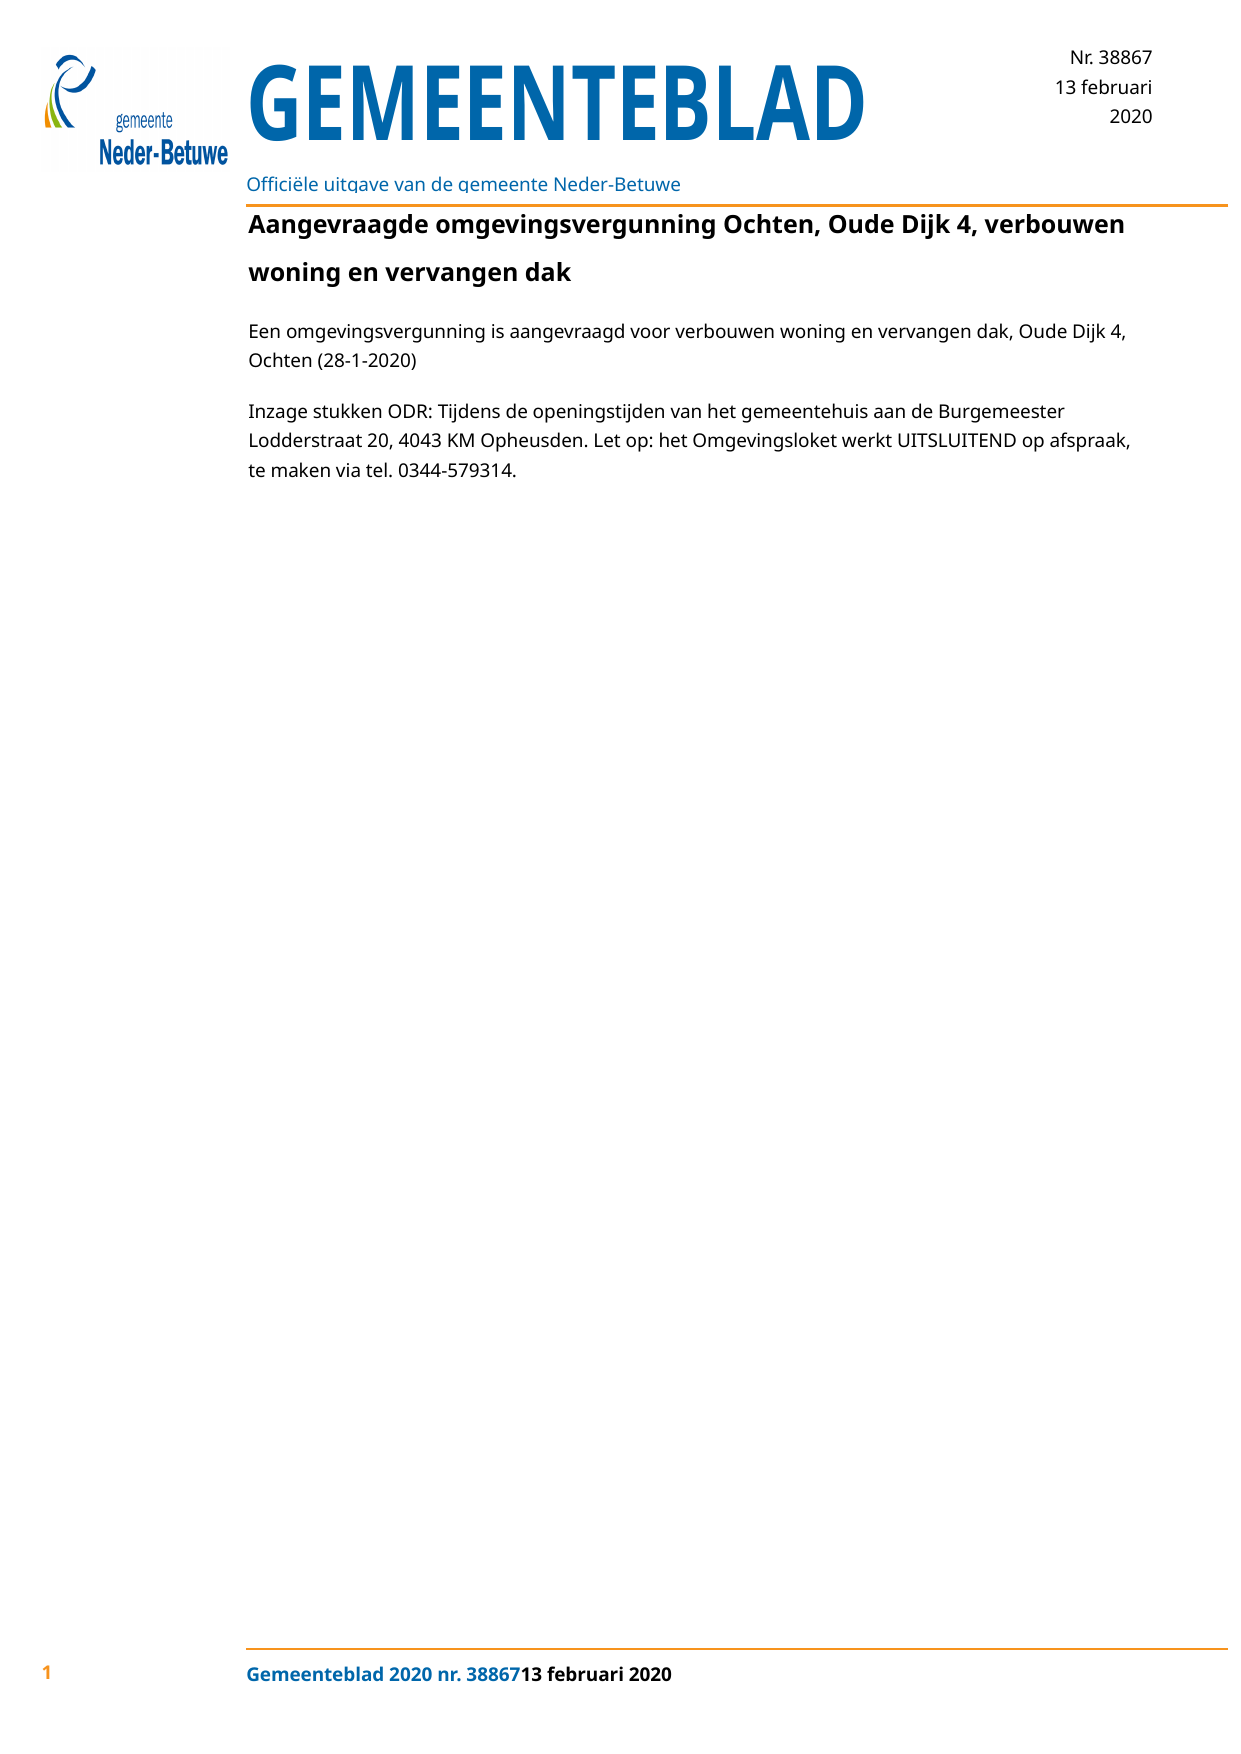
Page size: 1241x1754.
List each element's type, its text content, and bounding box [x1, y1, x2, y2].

text Een omgevingsvergunning is aangevraagd voor verbouwen woning en vervangen dak, Oude Dijk 4, Ochten (28-1-2020) [248, 318, 1152, 373]
picture [41, 47, 231, 172]
text Aangevraagde omgevingsvergunning Ochten, Oude Dijk 4, verbouwen woning en vervangen dak [248, 207, 1152, 288]
text Inzage stukken ODR: Tijdens de openingstijden van het gemeentehuis aan de Burgemeester Lodderstraat 20, 4043 KM Opheusden. Let op: het Omgevingsloket werkt UITSLUITEND op afspraak, te maken via tel. 0344-579314. [248, 398, 1152, 483]
